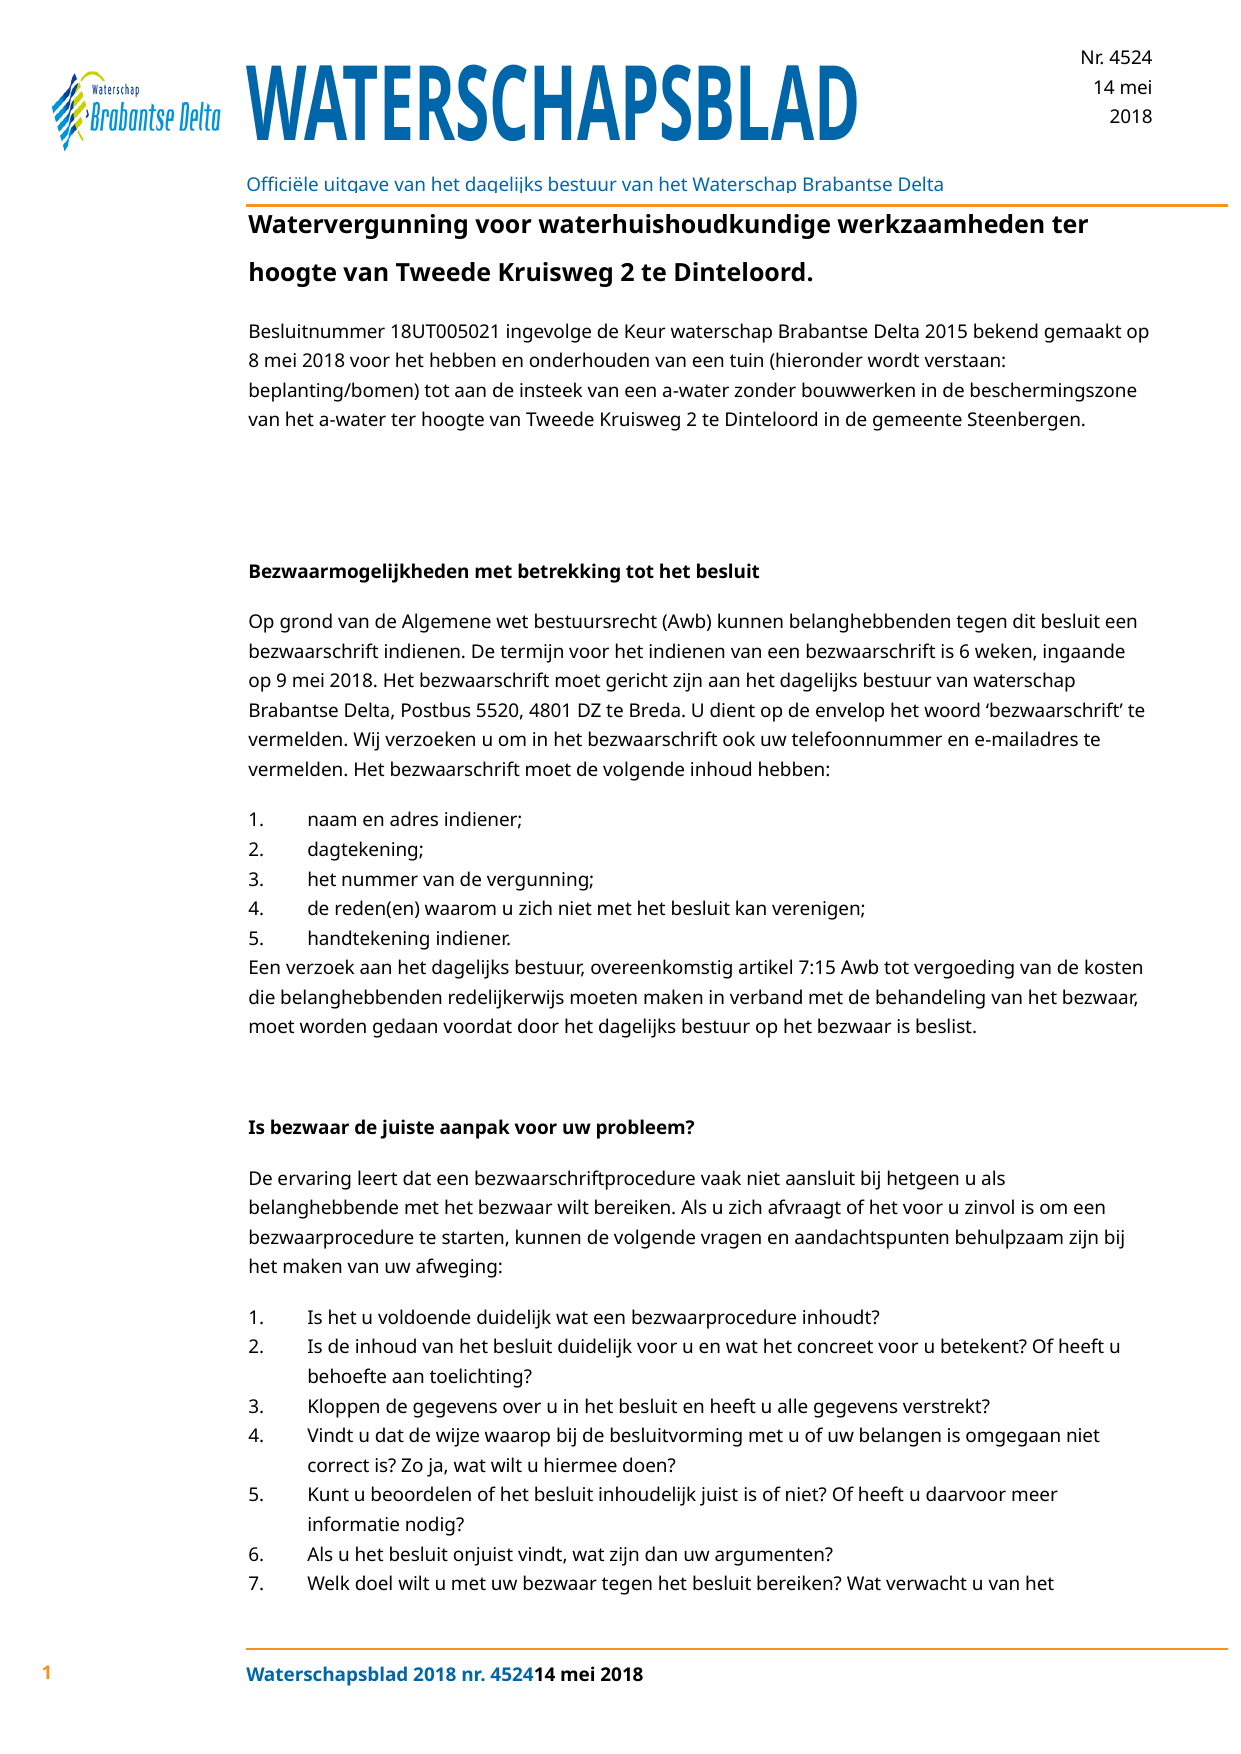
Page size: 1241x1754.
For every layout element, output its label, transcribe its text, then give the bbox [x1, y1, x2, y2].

list Is de inhoud van het besluit duidelijk voor u en wat het concreet voor u betekent? Of heeft u behoefte aan toelichting? [248, 1334, 1152, 1389]
list Welk doel wilt u met uw bezwaar tegen het besluit bereiken? Wat verwacht u van het [248, 1570, 1152, 1596]
list dagtekening; [248, 836, 1152, 862]
text De ervaring leert dat een bezwaarschriftprocedure vaak niet aansluit bij hetgeen u als belanghebbende met het bezwaar wilt bereiken. Als u zich afvraagt of het voor u zinvol is om een bezwaarprocedure te starten, kunnen de volgende vragen en aandachtspunten behulpzaam zijn bij het maken van uw afweging: [248, 1165, 1152, 1279]
text Bezwaarmogelijkheden met betrekking tot het besluit [248, 558, 1152, 584]
list het nummer van de vergunning; [248, 866, 1152, 892]
list naam en adres indiener; [248, 807, 1152, 832]
list Kunt u beoordelen of het besluit inhoudelijk juist is of niet? Of heeft u daarvoor meer informatie nodig? [248, 1482, 1152, 1537]
list Vindt u dat de wijze waarop bij de besluitvorming met u of uw belangen is omgegaan niet correct is? Zo ja, wat wilt u hiermee doen? [248, 1422, 1152, 1478]
list de reden(en) waarom u zich niet met het besluit kan verenigen; [248, 895, 1152, 921]
text Op grond van de Algemene wet bestuursrecht (Awb) kunnen belanghebbenden tegen dit besluit een bezwaarschrift indienen. De termijn voor het indienen van een bezwaarschrift is 6 weken, ingaande op 9 mei 2018. Het bezwaarschrift moet gericht zijn aan het dagelijks bestuur van waterschap Brabantse Delta, Postbus 5520, 4801 DZ te Breda. U dient op de envelop het woord ‘bezwaarschrift’ te vermelden. Wij verzoeken u om in het bezwaarschrift ook uw telefoonnummer en e‑mailadres te vermelden. Het bezwaarschrift moet de volgende inhoud hebben: [248, 608, 1152, 782]
text Watervergunning voor waterhuishoudkundige werkzaamheden ter hoogte van Tweede Kruisweg 2 te Dinteloord. [248, 207, 1152, 288]
list Kloppen de gegevens over u in het besluit en heeft u alle gegevens verstrekt? [248, 1393, 1152, 1419]
picture [41, 47, 231, 172]
text Is bezwaar de juiste aanpak voor uw probleem? [248, 1114, 1152, 1140]
list handtekening indiener. [248, 925, 1152, 951]
text Besluitnummer 18UT005021 ingevolge de Keur waterschap Brabantse Delta 2015 bekend gemaakt op 8 mei 2018 voor het hebben en onderhouden van een tuin (hieronder wordt verstaan: beplanting/bomen) tot aan de insteek van een a-water zonder bouwwerken in de beschermingszone van het a-water ter hoogte van Tweede Kruisweg 2 te Dinteloord in de gemeente Steenbergen. [248, 318, 1152, 432]
list Als u het besluit onjuist vindt, wat zijn dan uw argumenten? [248, 1541, 1152, 1567]
list Is het u voldoende duidelijk wat een bezwaarprocedure inhoudt? [248, 1304, 1152, 1330]
text Een verzoek aan het dagelijks bestuur, overeenkomstig artikel 7:15 Awb tot vergoeding van de kosten die belanghebbenden redelijkerwijs moeten maken in verband met de behandeling van het bezwaar, moet worden gedaan voordat door het dagelijks bestuur op het bezwaar is beslist. [248, 954, 1152, 1039]
